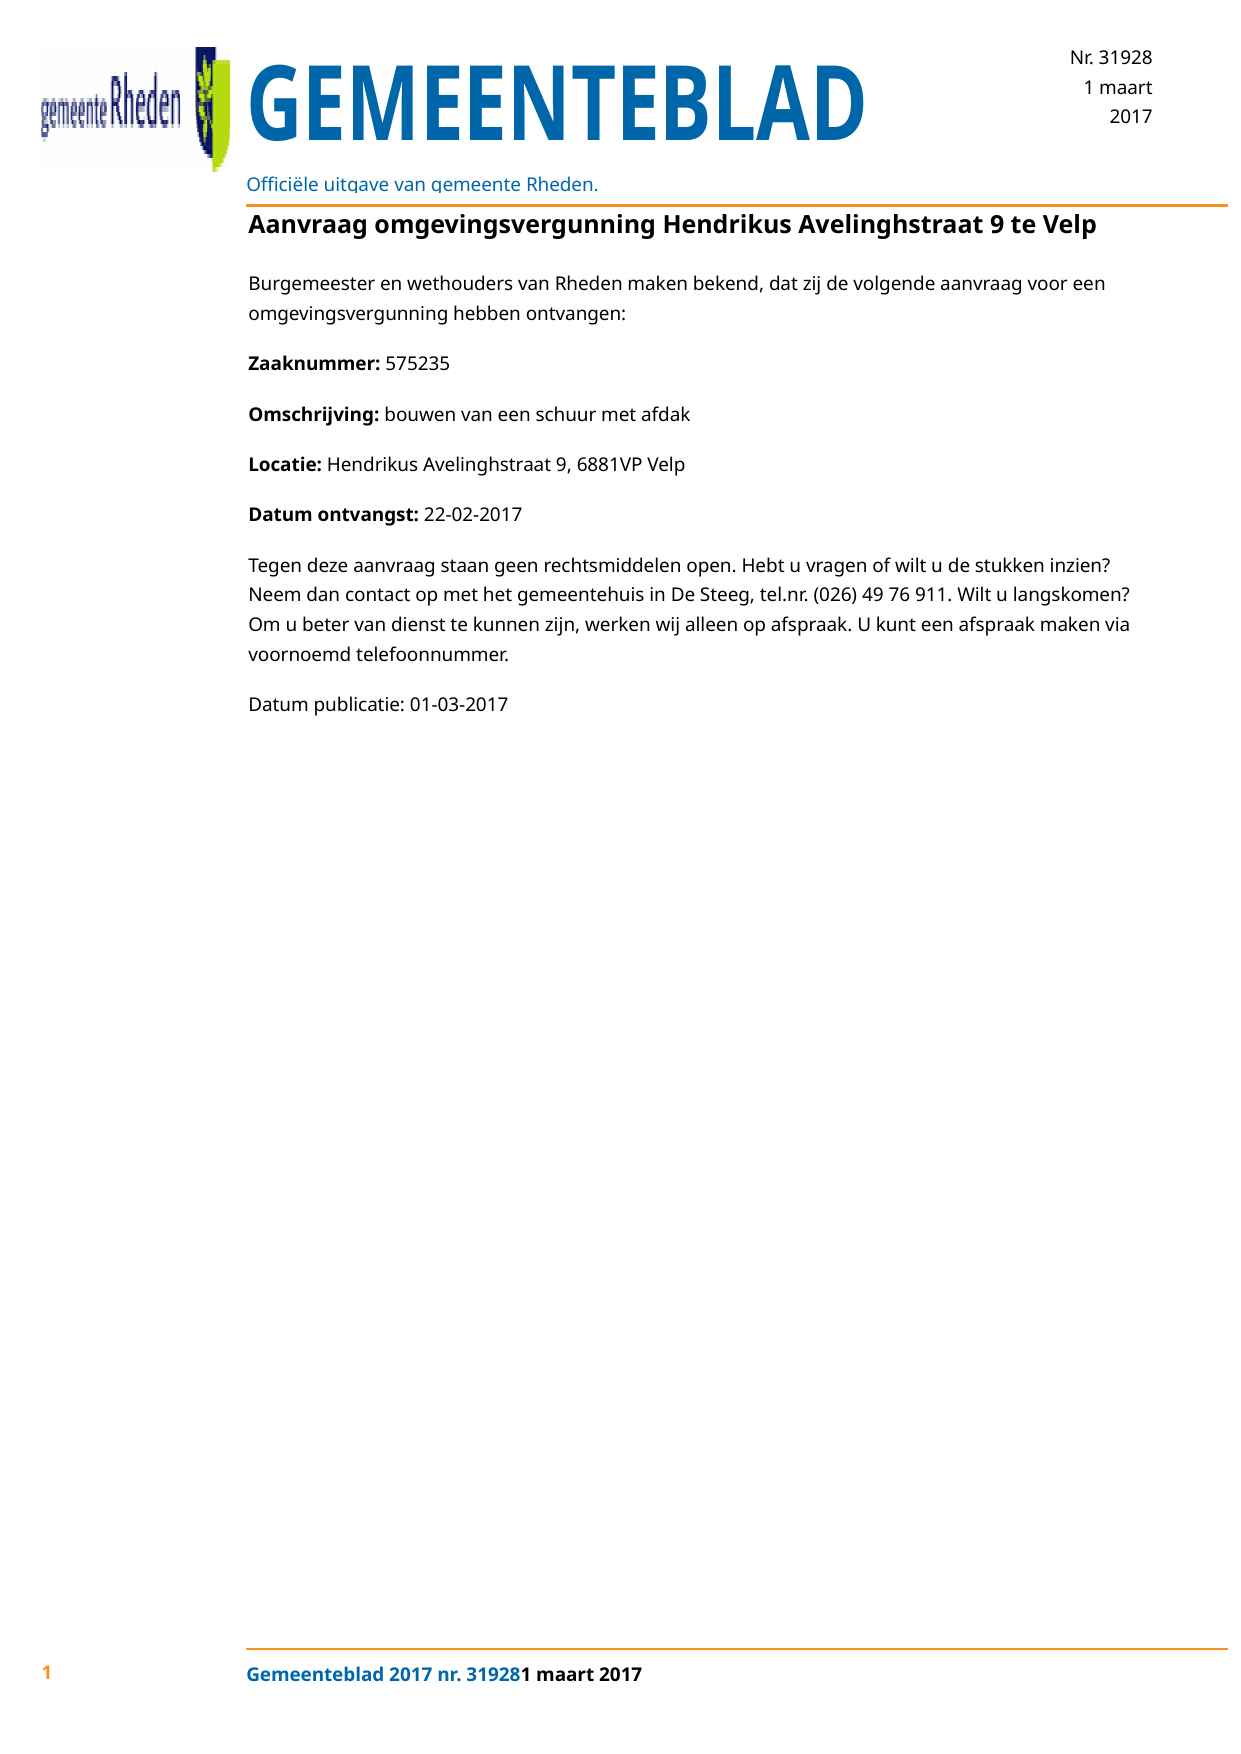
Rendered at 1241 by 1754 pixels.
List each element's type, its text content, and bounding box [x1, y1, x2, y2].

text Aanvraag omgevingsvergunning Hendrikus Avelinghstraat 9 te Velp [248, 207, 1152, 241]
text Zaaknummer: 575235 [248, 350, 1152, 376]
text Datum ontvangst: 22-02-2017 [248, 502, 1152, 527]
text Omschrijving: bouwen van een schuur met afdak [248, 401, 1152, 426]
text Tegen deze aanvraag staan geen rechtsmiddelen open. Hebt u vragen of wilt u de stukken inzien? Neem dan contact op met het gemeentehuis in De Steeg, tel.nr. (026) 49 76 911. Wilt u langskomen? Om u beter van dienst te kunnen zijn, werken wij alleen op afspraak. U kunt een afspraak maken via voornoemd telefoonnummer. [248, 552, 1152, 666]
text Locatie: Hendrikus Avelinghstraat 9, 6881VP Velp [248, 451, 1152, 477]
picture [41, 47, 231, 172]
text Datum publicatie: 01-03-2017 [248, 691, 1152, 717]
text Burgemeester en wethouders van Rheden maken bekend, dat zij de volgende aanvraag voor een omgevingsvergunning hebben ontvangen: [248, 270, 1152, 326]
